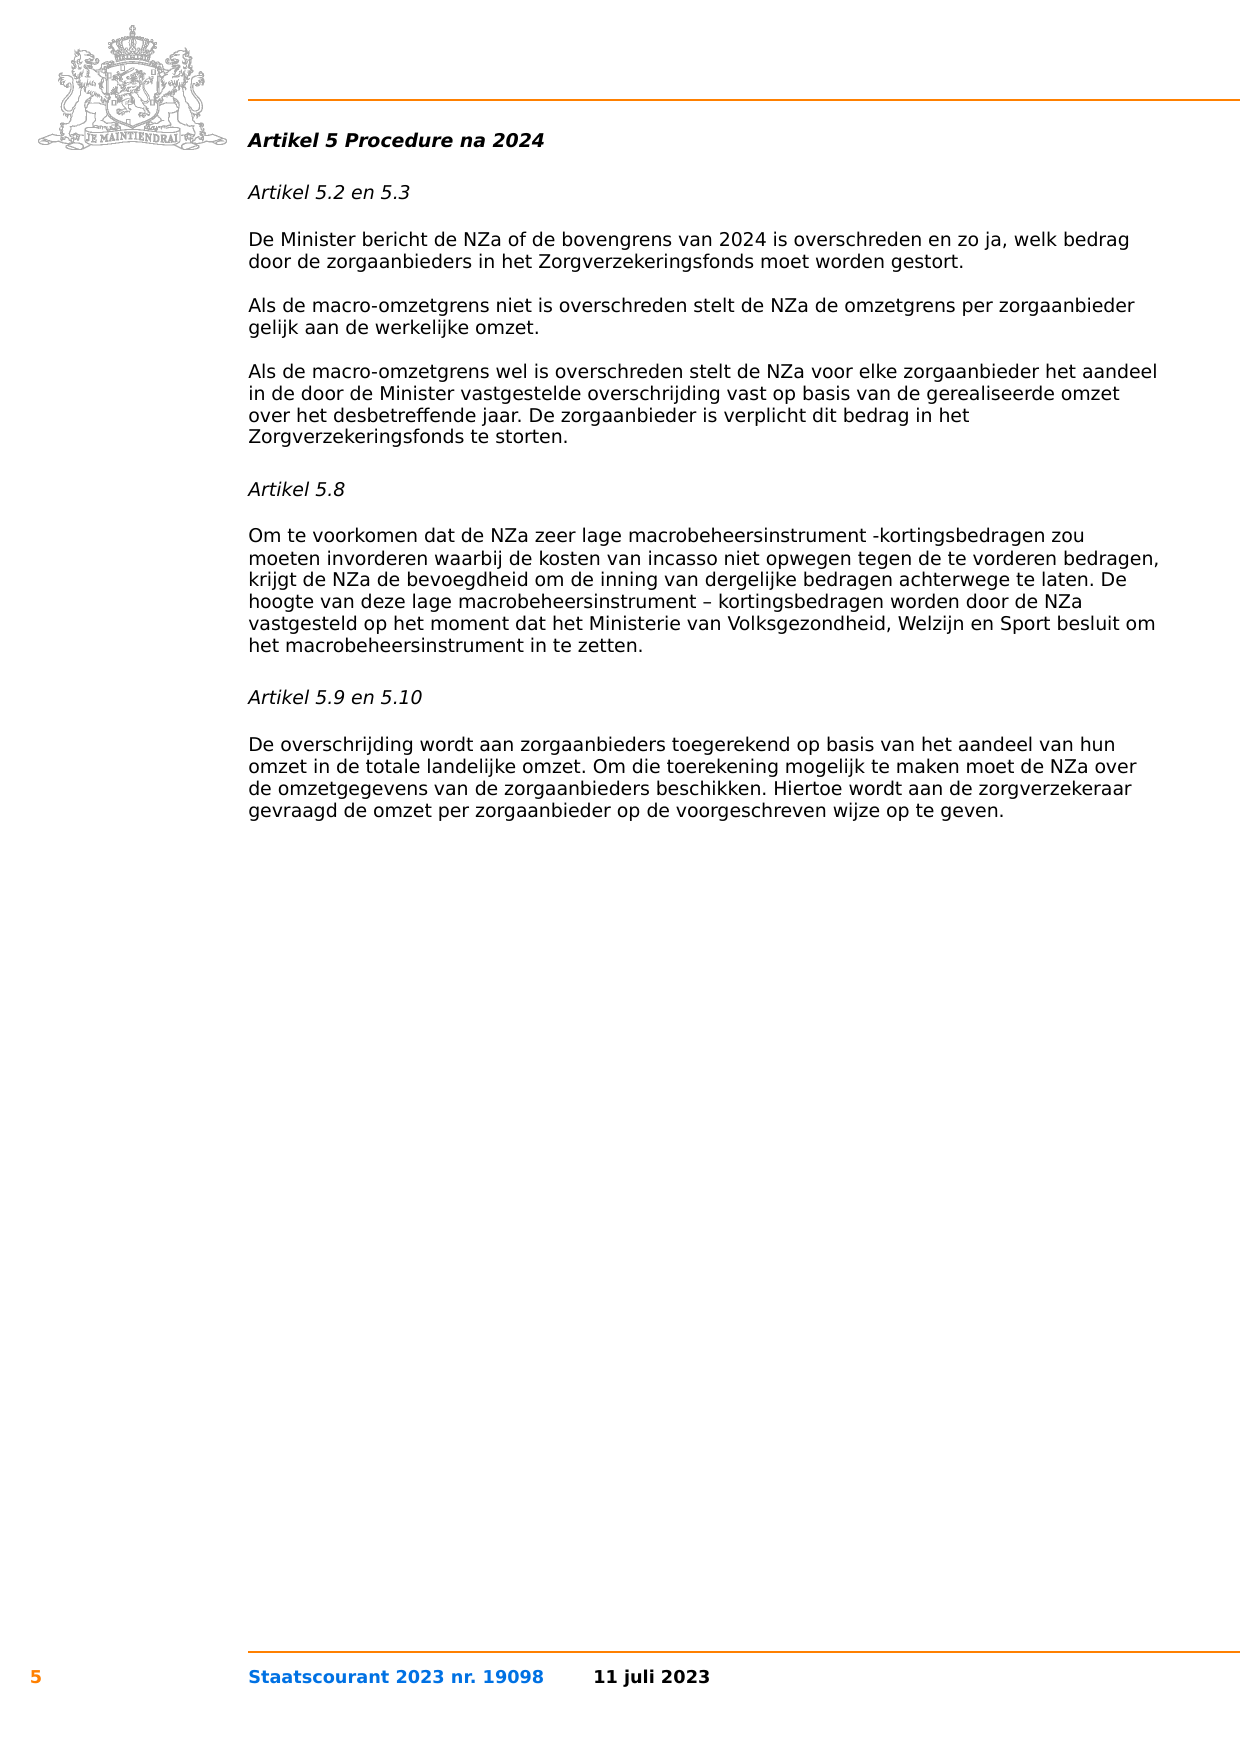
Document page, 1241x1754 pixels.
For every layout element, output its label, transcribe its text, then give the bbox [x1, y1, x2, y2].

subtitle Artikel 5 Procedure na 2024 [248, 130, 1163, 152]
subtitle Artikel 5.2 en 5.3 [248, 182, 1163, 204]
picture [38, 25, 227, 150]
text De Minister bericht de NZa of de bovengrens van 2024 is overschreden en zo ja, welk bedrag door de zorgaanbieders in het Zorgverzekeringsfonds moet worden gestort. [248, 229, 1163, 273]
subtitle Artikel 5.9 en 5.10 [248, 687, 1163, 709]
text Als de macro-omzetgrens niet is overschreden stelt de NZa de omzetgrens per zorgaanbieder gelijk aan de werkelijke omzet. [248, 295, 1163, 339]
text De overschrijding wordt aan zorgaanbieders toegerekend op basis van het aandeel van hun omzet in de totale landelijke omzet. Om die toerekening mogelijk te maken moet de NZa over de omzetgegevens van de zorgaanbieders beschikken. Hiertoe wordt aan de zorgverzekeraar gevraagd de omzet per zorgaanbieder op de voorgeschreven wijze op te geven. [248, 734, 1163, 822]
text Om te voorkomen dat de NZa zeer lage macrobeheersinstrument -kortingsbedragen zou moeten invorderen waarbij de kosten van incasso niet opwegen tegen de te vorderen bedragen, krijgt de NZa de bevoegdheid om de inning van dergelijke bedragen achterwege te laten. De hoogte van deze lage macrobeheersinstrument – kortingsbedragen worden door de NZa vastgesteld op het moment dat het Ministerie van Volksgezondheid, Welzijn en Sport besluit om het macrobeheersinstrument in te zetten. [248, 525, 1163, 657]
text Als de macro-omzetgrens wel is overschreden stelt de NZa voor elke zorgaanbieder het aandeel in de door de Minister vastgestelde overschrijding vast op basis van de gerealiseerde omzet over het desbetreffende jaar. De zorgaanbieder is verplicht dit bedrag in het Zorgverzekeringsfonds te storten. [248, 361, 1163, 448]
subtitle Artikel 5.8 [248, 478, 1163, 500]
